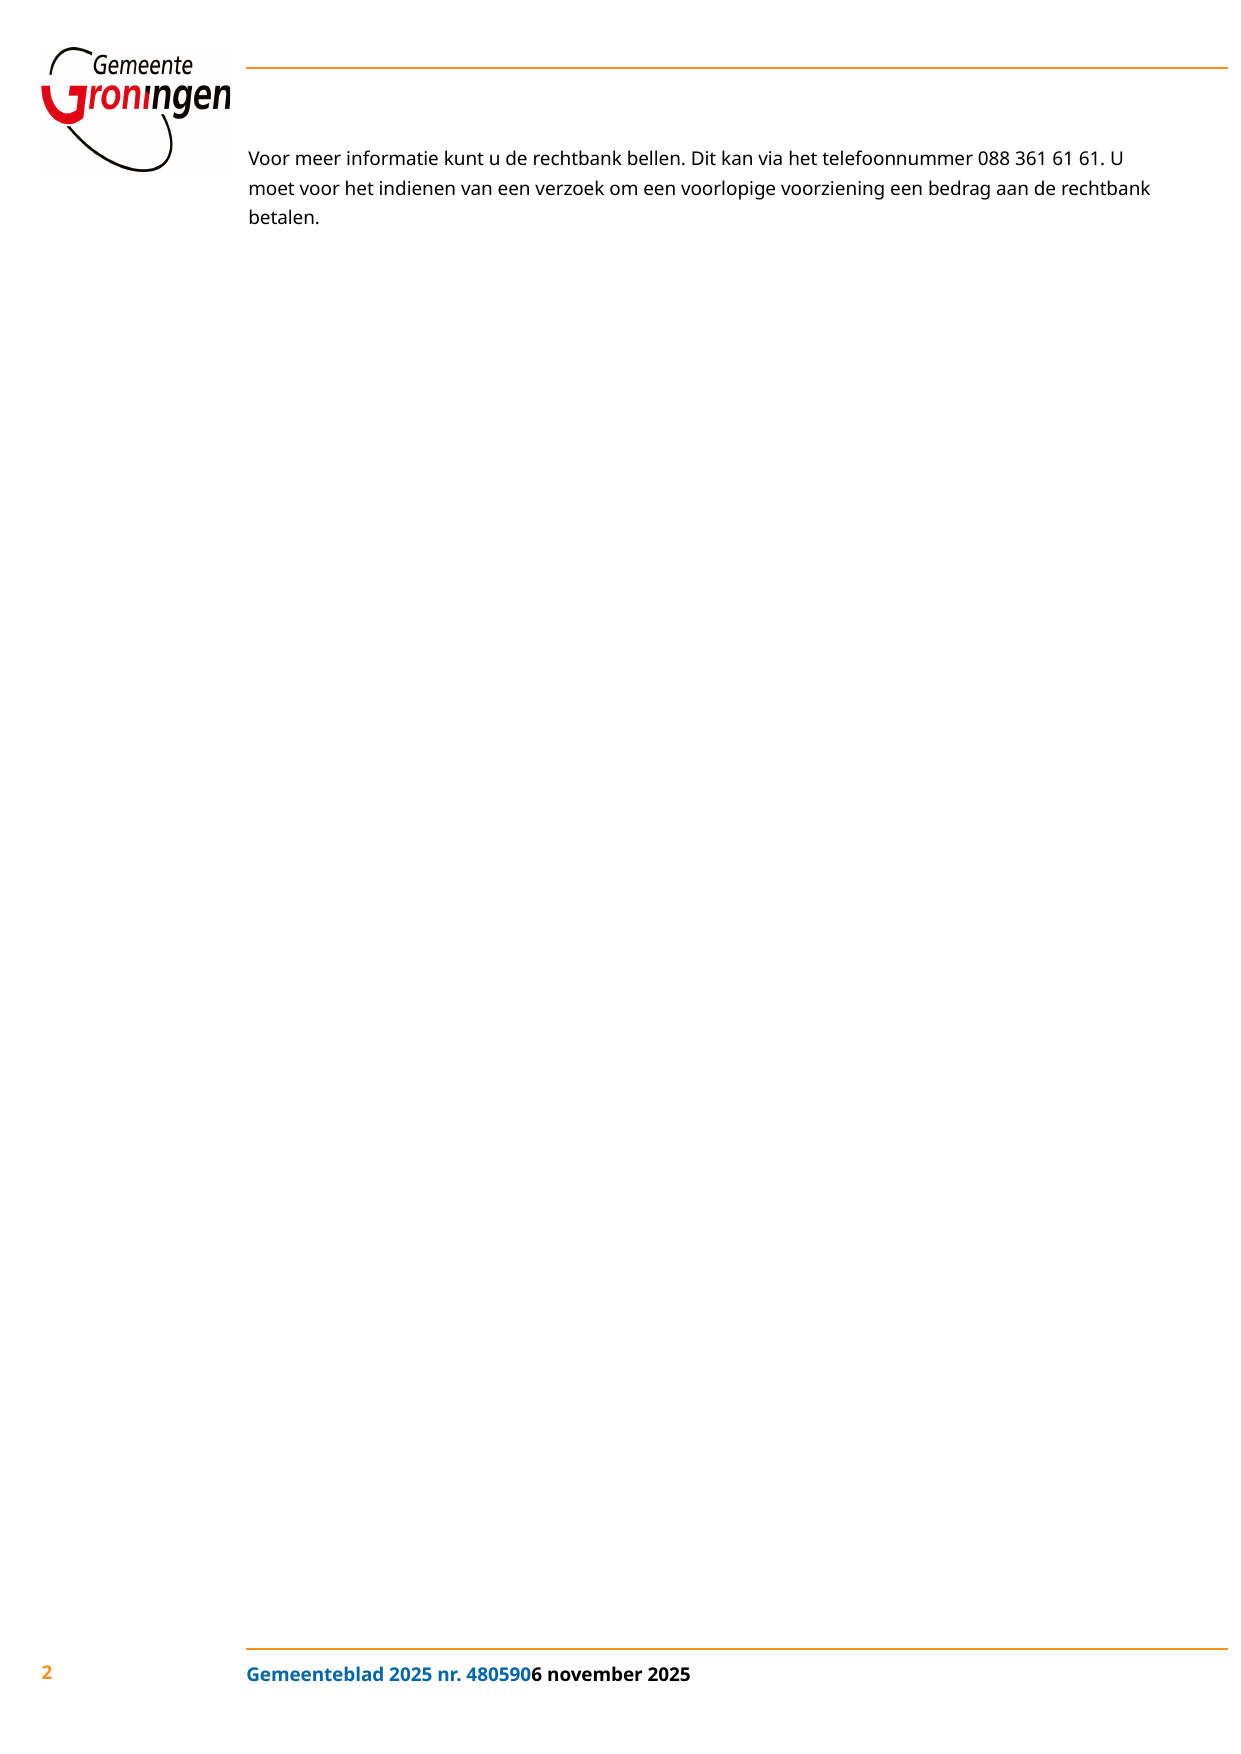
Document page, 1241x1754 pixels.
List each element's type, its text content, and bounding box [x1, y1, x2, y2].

picture [41, 47, 231, 172]
text Voor meer informatie kunt u de rechtbank bellen. Dit kan via het telefoonnummer 088 361 61 61. U moet voor het indienen van een verzoek om een voorlopige voorziening een bedrag aan de rechtbank betalen. [248, 145, 1152, 230]
